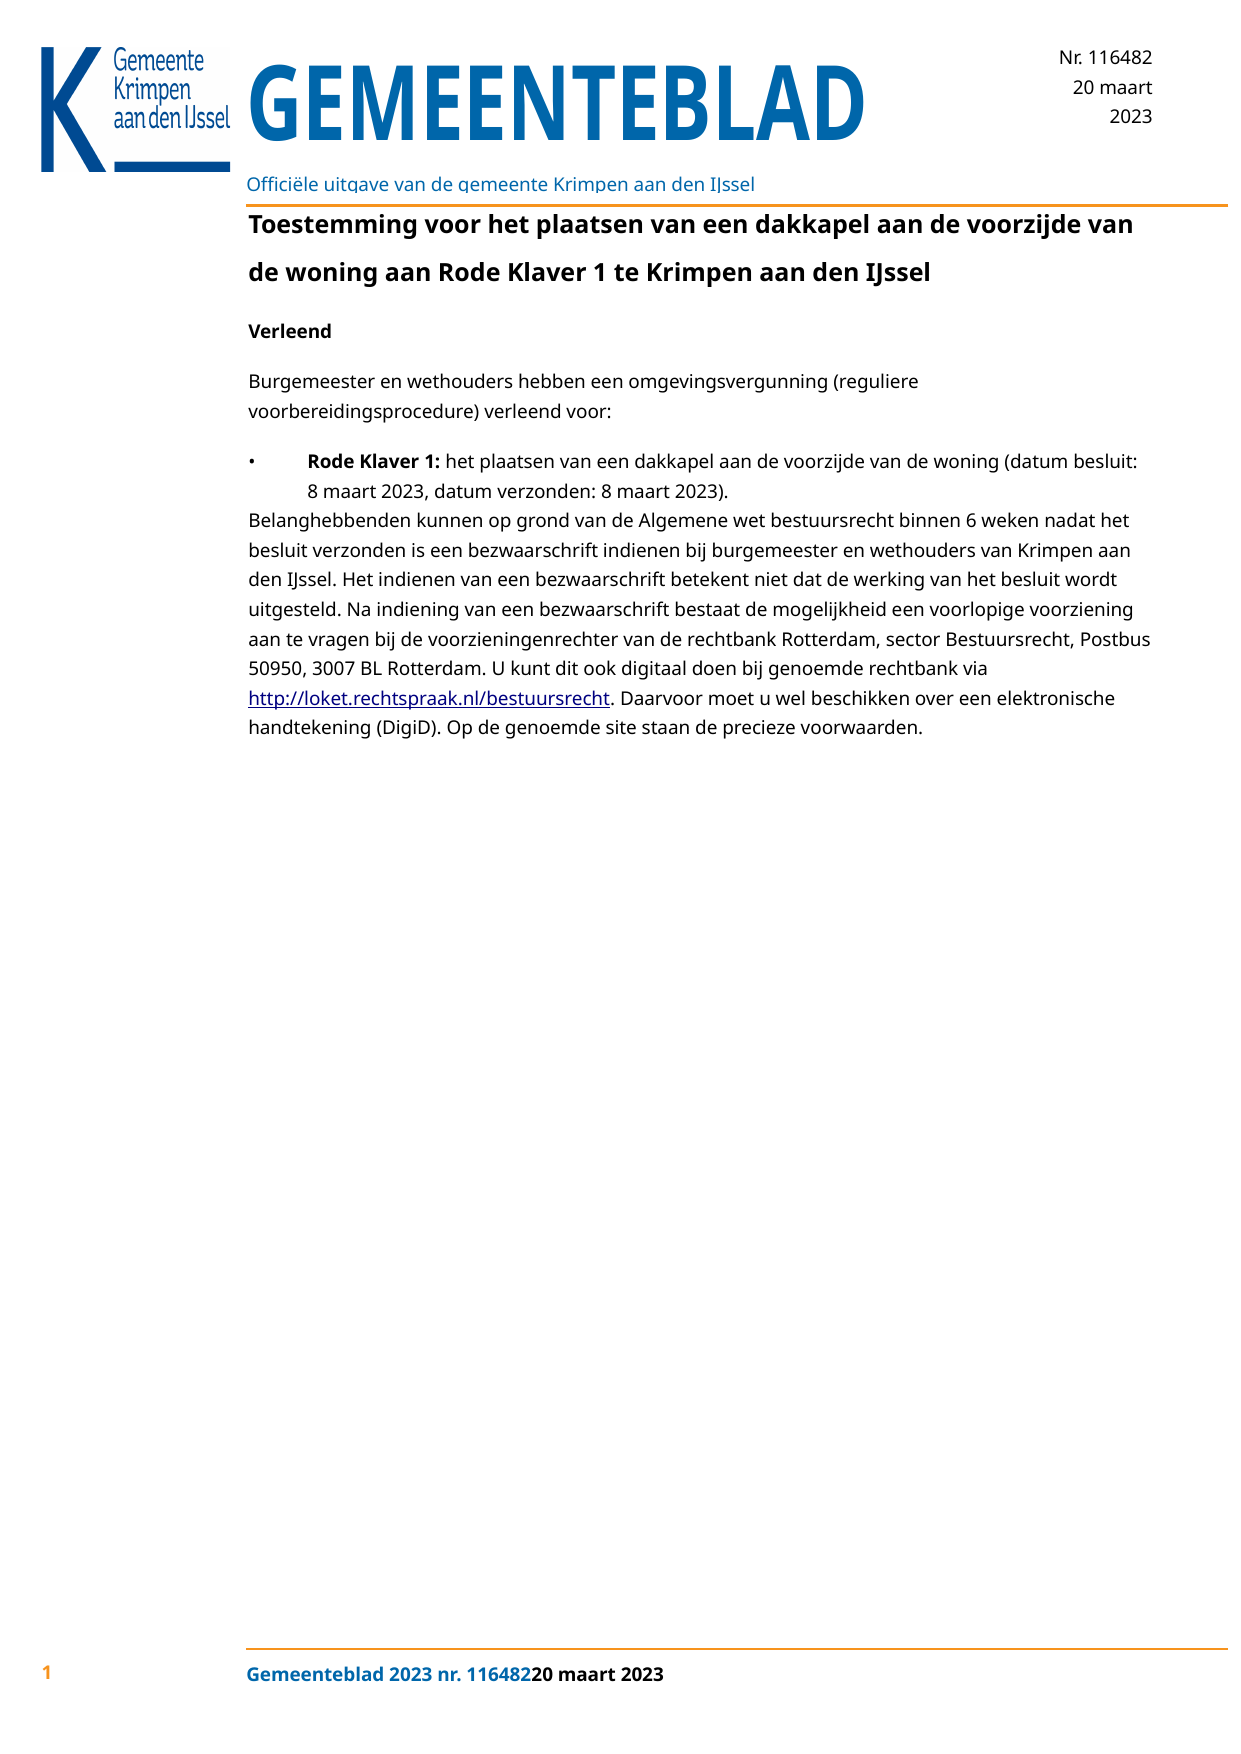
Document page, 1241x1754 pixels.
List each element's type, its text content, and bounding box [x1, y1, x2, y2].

text Verleend [248, 318, 1152, 344]
list Rode Klaver 1: het plaatsen van een dakkapel aan de voorzijde van de woning (datum besluit: 8 maart 2023, datum verzonden: 8 maart 2023). [248, 448, 1152, 504]
text Burgemeester en wethouders hebben een omgevingsvergunning (reguliere voorbereidingsprocedure) verleend voor: [248, 368, 1152, 424]
picture [41, 47, 231, 172]
text Toestemming voor het plaatsen van een dakkapel aan de voorzijde van de woning aan Rode Klaver 1 te Krimpen aan den IJssel [248, 207, 1152, 288]
text Belanghebbenden kunnen op grond van de Algemene wet bestuursrecht binnen 6 weken nadat het besluit verzonden is een bezwaarschrift indienen bij burgemeester en wethouders van Krimpen aan den IJssel. Het indienen van een bezwaarschrift betekent niet dat de werking van het besluit wordt uitgesteld. Na indiening van een bezwaarschrift bestaat de mogelijkheid een voorlopige voorziening aan te vragen bij de voorzieningenrechter van de rechtbank Rotterdam, sector Bestuursrecht, Postbus 50950, 3007 BL Rotterdam. U kunt dit ook digitaal doen bij genoemde rechtbank via http://loket.rechtspraak.nl/bestuursrecht. Daarvoor moet u wel beschikken over een elektronische handtekening (DigiD). Op de genoemde site staan de precieze voorwaarden. [248, 507, 1152, 740]
